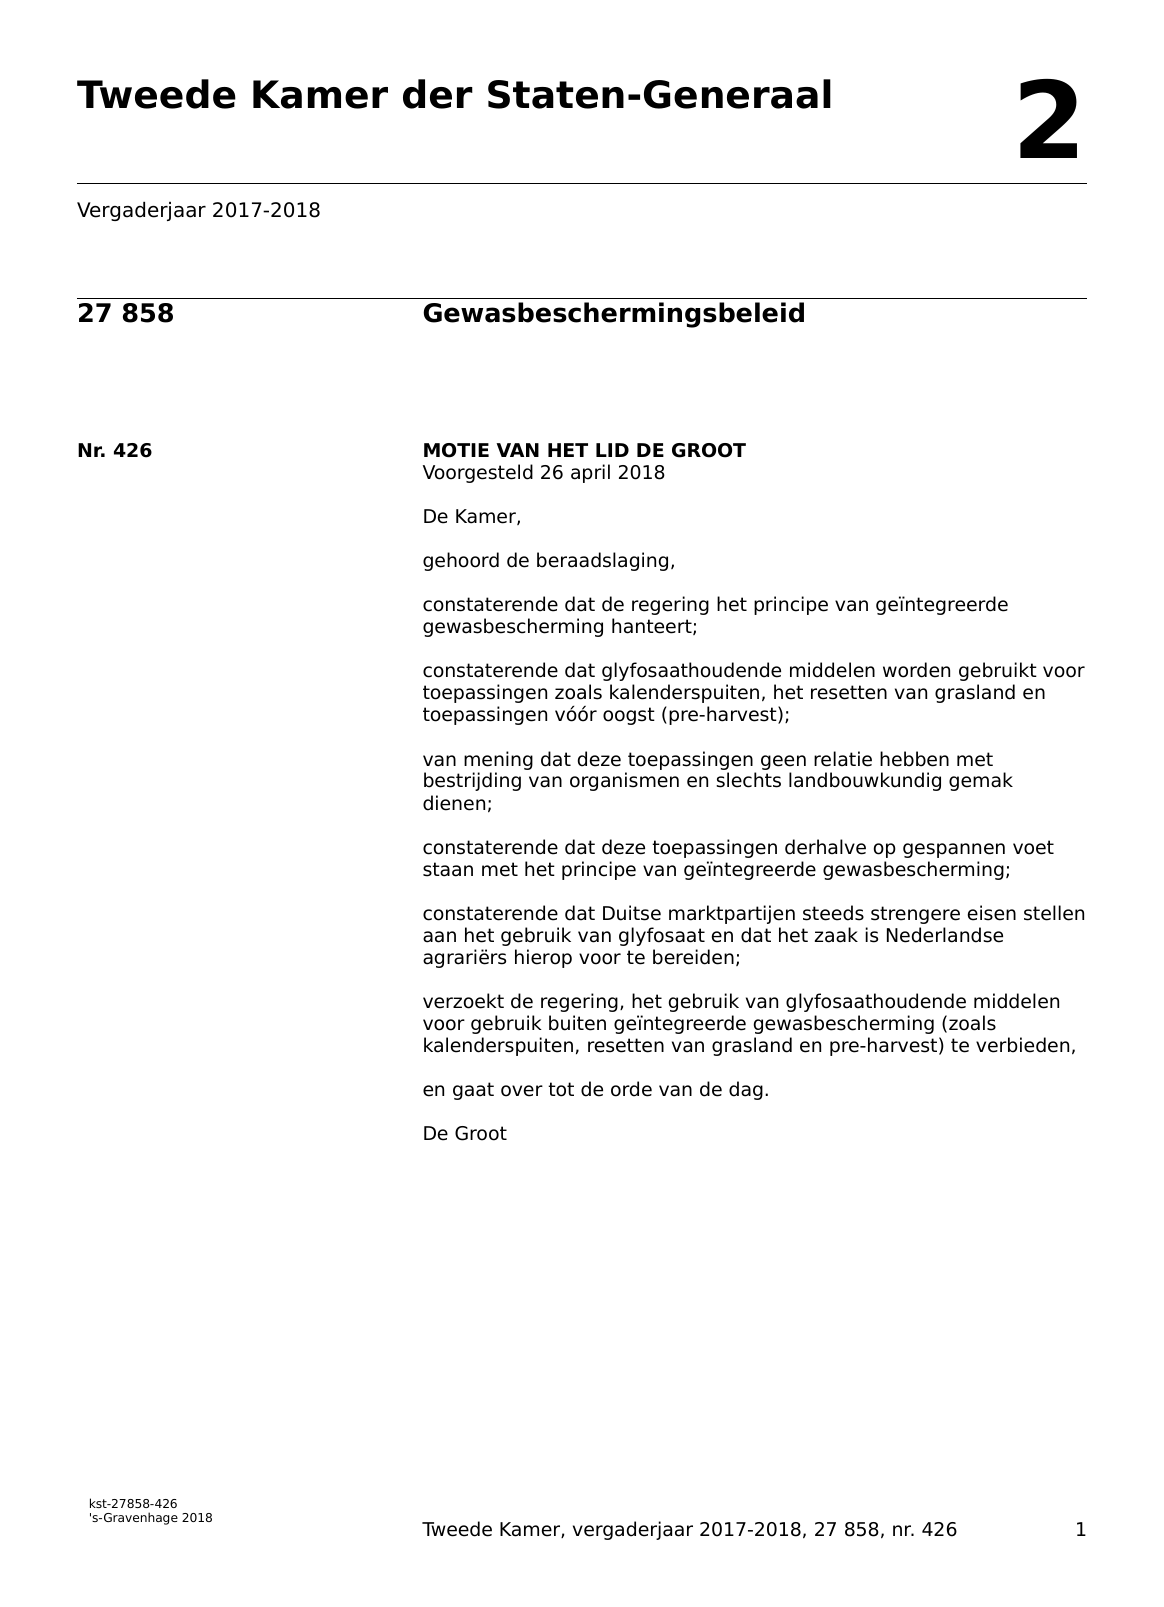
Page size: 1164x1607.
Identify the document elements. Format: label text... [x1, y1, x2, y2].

text van mening dat deze toepassingen geen relatie hebben met bestrijding van organismen en slechts landbouwkundig gemak dienen; [422, 748, 1087, 814]
table_header Tweede Kamer der Staten-Generaal [77, 59, 886, 183]
text en gaat over tot de orde van de dag. [422, 1079, 1087, 1101]
text Voorgesteld 26 april 2018 [422, 462, 1087, 484]
subtitle Nr. 426 MOTIE VAN HET LID DE GROOT [77, 440, 1087, 462]
text De Groot [422, 1123, 1087, 1145]
text verzoekt de regering, het gebruik van glyfosaathoudende middelen voor gebruik buiten geïntegreerde gewasbescherming (zoals kalenderspuiten, resetten van grasland en pre-harvest) te verbieden, [422, 991, 1087, 1057]
table_header 2 [886, 59, 1087, 183]
text 's-Gravenhage 2018 [88, 1511, 323, 1525]
subtitle 27 858 Gewasbeschermingsbeleid [77, 299, 1087, 329]
text gehoord de beraadslaging, [422, 550, 1087, 572]
text kst-27858-426 [88, 1497, 323, 1511]
text De Kamer, [422, 506, 1087, 528]
text constaterende dat de regering het principe van geïntegreerde gewasbescherming hanteert; [422, 594, 1087, 638]
text constaterende dat Duitse marktpartijen steeds strengere eisen stellen aan het gebruik van glyfosaat en dat het zaak is Nederlandse agrariërs hierop voor te bereiden; [422, 903, 1087, 969]
text constaterende dat deze toepassingen derhalve op gespannen voet staan met het principe van geïntegreerde gewasbescherming; [422, 837, 1087, 881]
text constaterende dat glyfosaathoudende middelen worden gebruikt voor toepassingen zoals kalenderspuiten, het resetten van grasland en toepassingen vóór oogst (pre-harvest); [422, 660, 1087, 726]
table_cell Vergaderjaar 2017-2018 [77, 184, 1087, 298]
